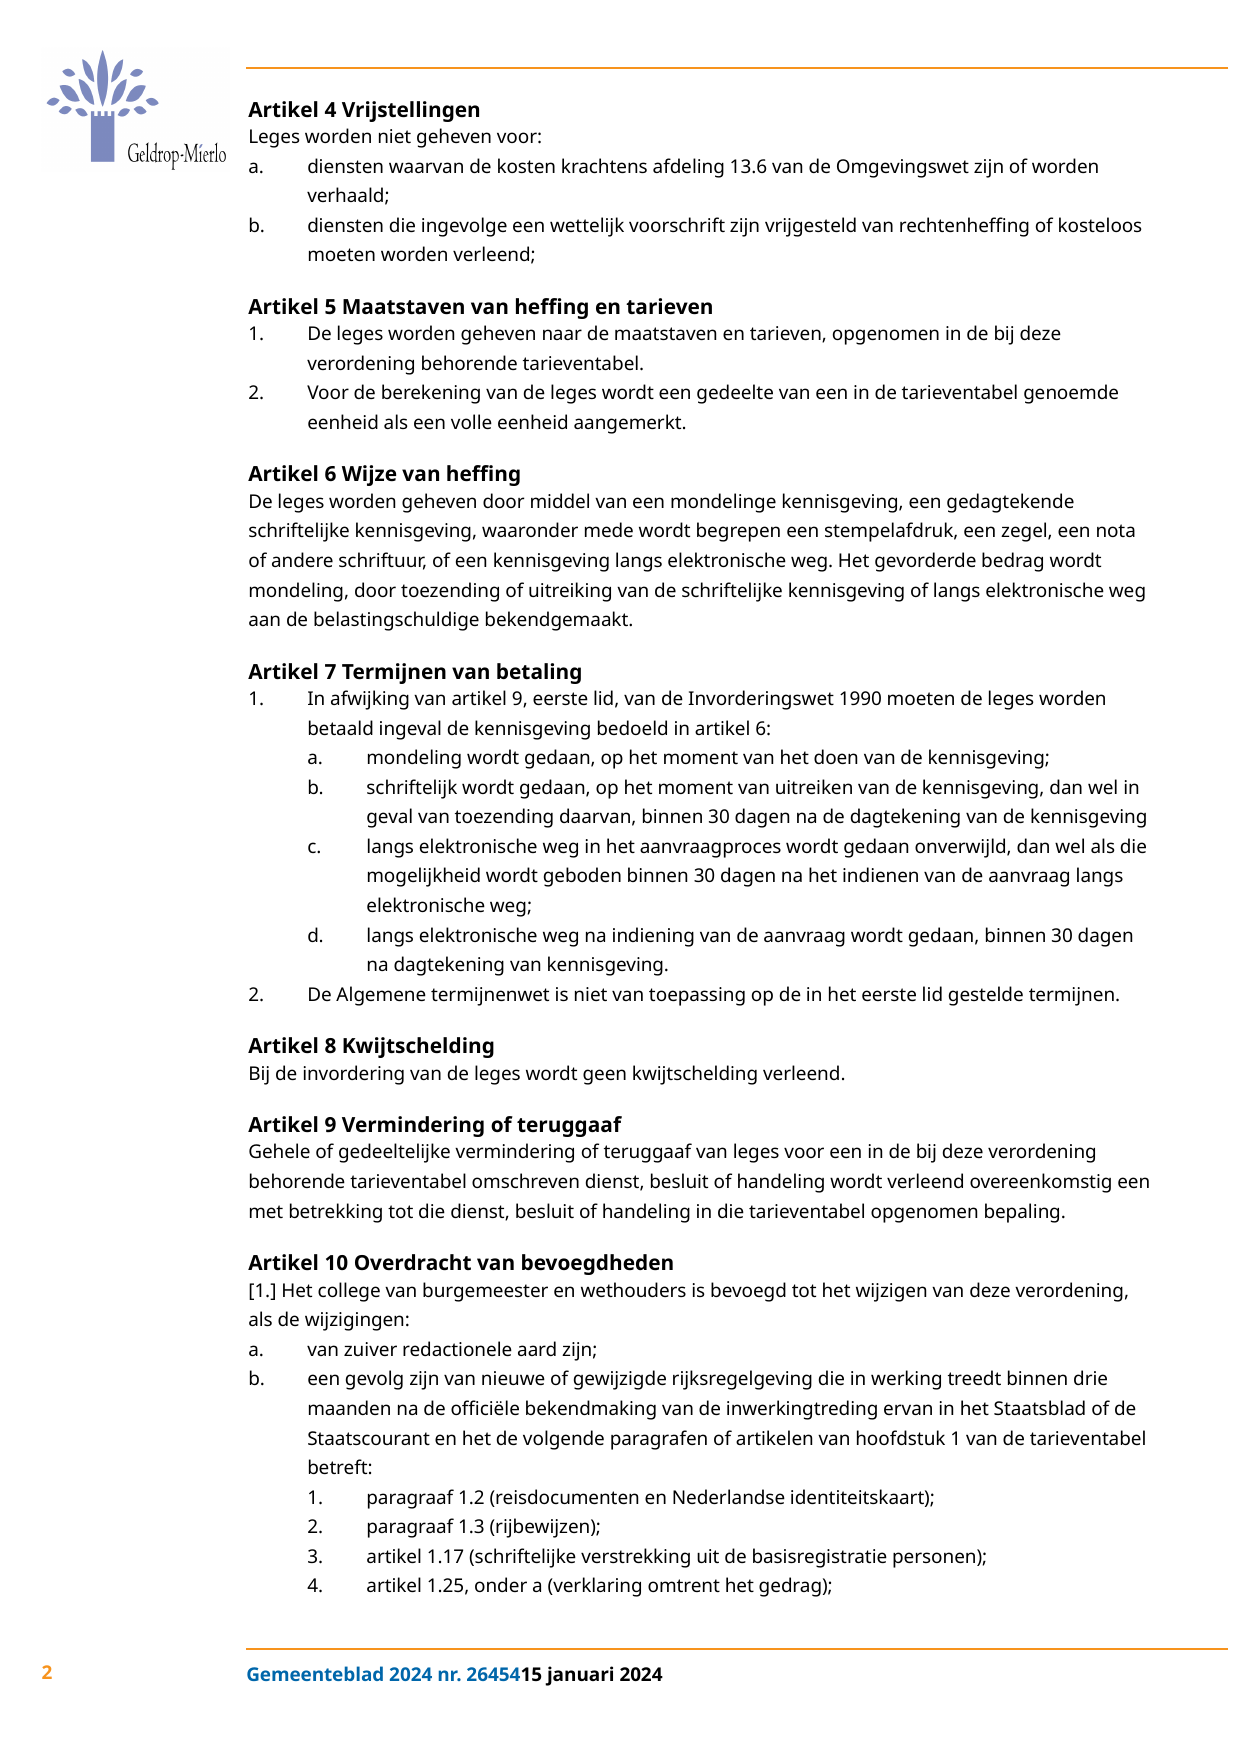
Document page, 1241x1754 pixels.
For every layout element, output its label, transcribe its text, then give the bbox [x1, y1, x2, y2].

list diensten waarvan de kosten krachtens afdeling 13.6 van de Omgevingswet zijn of worden verhaald; [248, 153, 1152, 208]
list een gevolg zijn van nieuwe of gewijzigde rijksregelgeving die in werking treedt binnen drie maanden na de officiële bekendmaking van de inwerkingtreding ervan in het Staatsblad of de Staatscourant en het de volgende paragrafen of artikelen van hoofdstuk 1 van de tarieventabel betreft: [248, 1366, 1152, 1480]
list Voor de berekening van de leges wordt een gedeelte van een in de tarieventabel genoemde eenheid als een volle eenheid aangemerkt. [248, 379, 1152, 435]
list mondeling wordt gedaan, op het moment van het doen van de kennisgeving; [307, 744, 1152, 770]
text Leges worden niet geheven voor: [248, 123, 1152, 149]
text Artikel 9 Vermindering of teruggaaf [248, 1110, 1152, 1139]
list van zuiver redactionele aard zijn; [248, 1336, 1152, 1362]
text Artikel 6 Wijze van heffing [248, 459, 1152, 488]
text Artikel 4 Vrijstellingen [248, 95, 1152, 123]
text Bij de invordering van de leges wordt geen kwijtschelding verleend. [248, 1060, 1152, 1086]
list De leges worden geheven naar de maatstaven en tarieven, opgenomen in de bij deze verordening behorende tarieventabel. [248, 320, 1152, 376]
text Gehele of gedeeltelijke vermindering of teruggaaf van leges voor een in de bij deze verordening behorende tarieventabel omschreven dienst, besluit of handeling wordt verleend overeenkomstig een met betrekking tot die dienst, besluit of handeling in die tarieventabel opgenomen bepaling. [248, 1139, 1152, 1224]
list langs elektronische weg na indiening van de aanvraag wordt gedaan, binnen 30 dagen na dagtekening van kennisgeving. [307, 922, 1152, 977]
text Artikel 8 Kwijtschelding [248, 1031, 1152, 1060]
list diensten die ingevolge een wettelijk voorschrift zijn vrijgesteld van rechtenheffing of kosteloos moeten worden verleend; [248, 212, 1152, 267]
list schriftelijk wordt gedaan, op het moment van uitreiken van de kennisgeving, dan wel in geval van toezending daarvan, binnen 30 dagen na de dagtekening van de kennisgeving [307, 774, 1152, 829]
list De Algemene termijnenwet is niet van toepassing op de in het eerste lid gestelde termijnen. [248, 981, 1152, 1007]
picture [41, 47, 231, 172]
list paragraaf 1.2 (reisdocumenten en Nederlandse identiteitskaart); [307, 1484, 1152, 1509]
list artikel 1.17 (schriftelijke verstrekking uit de basisregistratie personen); [307, 1543, 1152, 1569]
list langs elektronische weg in het aanvraagproces wordt gedaan onverwijld, dan wel als die mogelijkheid wordt geboden binnen 30 dagen na het indienen van de aanvraag langs elektronische weg; [307, 833, 1152, 918]
text [1.] Het college van burgemeester en wethouders is bevoegd tot het wijzigen van deze verordening, als de wijzigingen: [248, 1277, 1152, 1332]
text Artikel 7 Termijnen van betaling [248, 657, 1152, 685]
list paragraaf 1.3 (rijbewijzen); [307, 1513, 1152, 1539]
text Artikel 5 Maatstaven van heffing en tarieven [248, 292, 1152, 320]
text De leges worden geheven door middel van een mondelinge kennisgeving, een gedagtekende schriftelijke kennisgeving, waaronder mede wordt begrepen een stempelafdruk, een zegel, een nota of andere schriftuur, of een kennisgeving langs elektronische weg. Het gevorderde bedrag wordt mondeling, door toezending of uitreiking van de schriftelijke kennisgeving of langs elektronische weg aan de belastingschuldige bekendgemaakt. [248, 488, 1152, 632]
text Artikel 10 Overdracht van bevoegdheden [248, 1248, 1152, 1277]
list artikel 1.25, onder a (verklaring omtrent het gedrag); [307, 1573, 1152, 1598]
list In afwijking van artikel 9, eerste lid, van de Invorderingswet 1990 moeten de leges worden betaald ingeval de kennisgeving bedoeld in artikel 6: [248, 685, 1152, 741]
